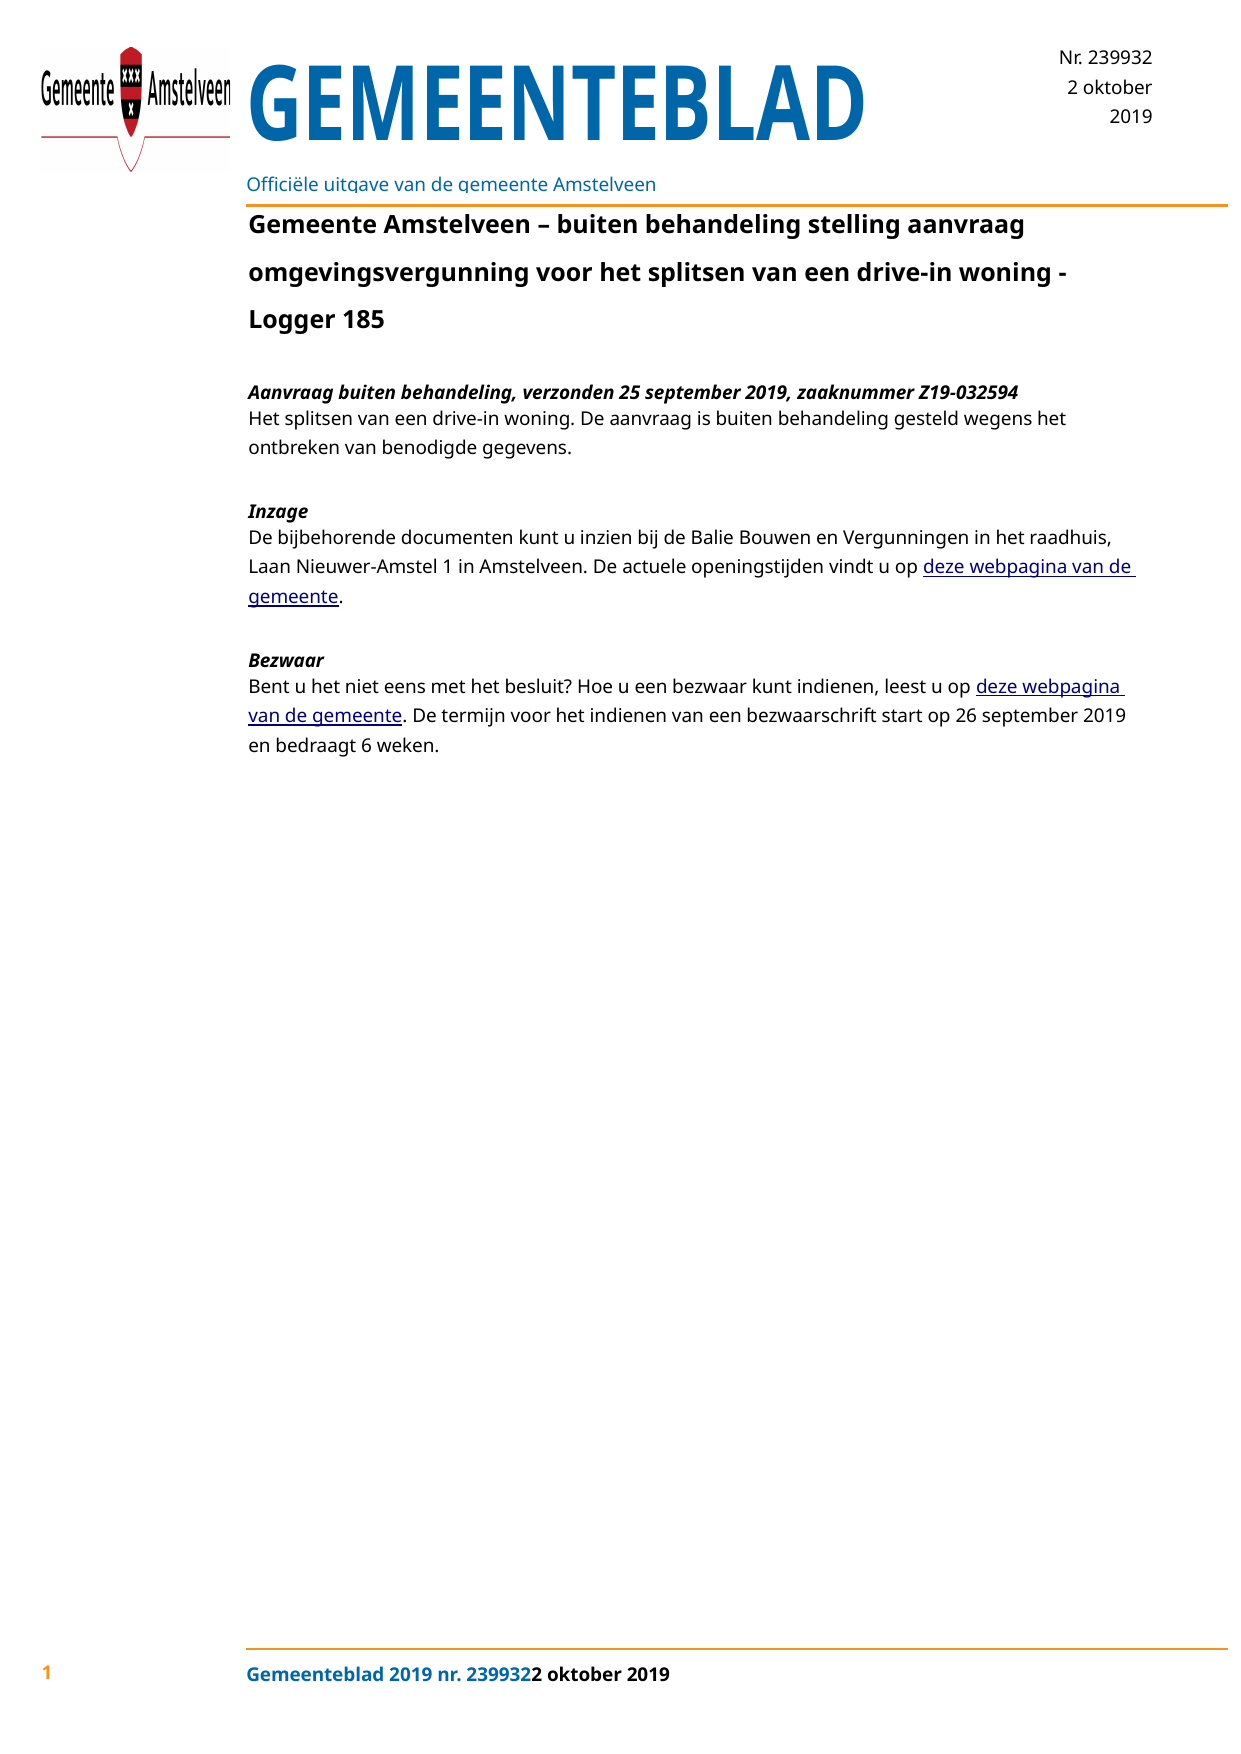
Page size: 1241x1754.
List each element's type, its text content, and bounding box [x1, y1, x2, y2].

picture [41, 47, 231, 172]
text Bezwaar [248, 647, 1152, 673]
text Bent u het niet eens met het besluit? Hoe u een bezwaar kunt indienen, leest u op deze webpagina van de gemeente. De termijn voor het indienen van een bezwaarschrift start op 26 september 2019 en bedraagt 6 weken. [248, 673, 1152, 758]
text Aanvraag buiten behandeling, verzonden 25 september 2019, zaaknummer Z19-032594 [248, 379, 1152, 405]
text Het splitsen van een drive-in woning. De aanvraag is buiten behandeling gesteld wegens het ontbreken van benodigde gegevens. [248, 405, 1152, 460]
text Gemeente Amstelveen – buiten behandeling stelling aanvraag omgevingsvergunning voor het splitsen van een drive-in woning - Logger 185 [248, 207, 1152, 336]
text De bijbehorende documenten kunt u inzien bij de Balie Bouwen en Vergunningen in het raadhuis, Laan Nieuwer-Amstel 1 in Amstelveen. De actuele openingstijden vindt u op deze webpagina van de gemeente. [248, 524, 1152, 609]
text Inzage [248, 498, 1152, 524]
